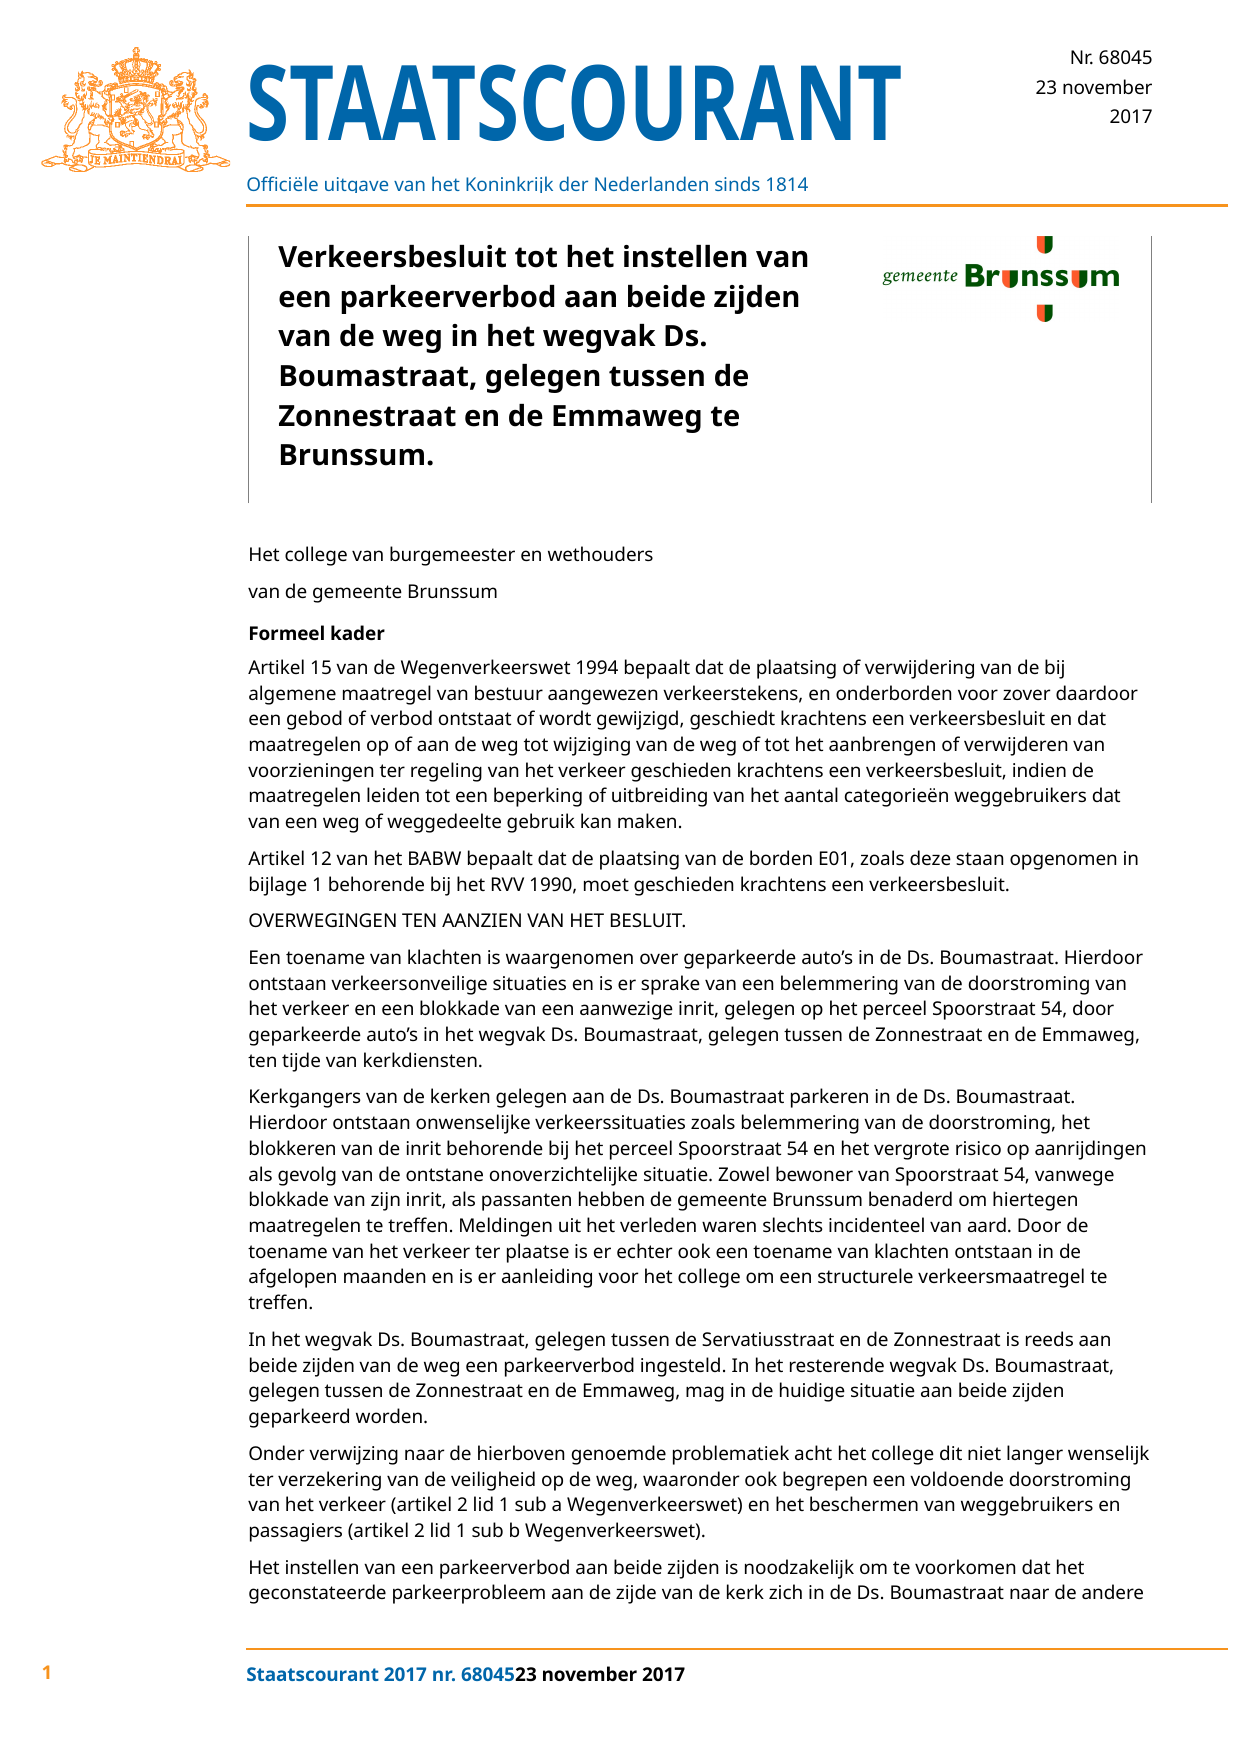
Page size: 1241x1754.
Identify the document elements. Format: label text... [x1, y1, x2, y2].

text Artikel 15 van de Wegenverkeerswet 1994 bepaalt dat de plaatsing of verwijdering van de bij algemene maatregel van bestuur aangewezen verkeerstekens, en onderborden voor zover daardoor een gebod of verbod ontstaat of wordt gewijzigd, geschiedt krachtens een verkeersbesluit en dat maatregelen op of aan de weg tot wijziging van de weg of tot het aanbrengen of verwijderen van voorzieningen ter regeling van het verkeer geschieden krachtens een verkeersbesluit, indien de maatregelen leiden tot een beperking of uitbreiding van het aantal categorieën weggebruikers dat van een weg of weggedeelte gebruik kan maken. [248, 654, 1152, 834]
text van de gemeente Brunssum [248, 578, 1152, 604]
table_header [850, 236, 1151, 503]
text Een toename van klachten is waargenomen over geparkeerde auto’s in de Ds. Boumastraat. Hierdoor ontstaan verkeersonveilige situaties en is er sprake van een belemmering van de doorstroming van het verkeer en een blokkade van een aanwezige inrit, gelegen op het perceel Spoorstraat 54, door geparkeerde auto’s in het wegvak Ds. Boumastraat, gelegen tussen de Zonnestraat en de Emmaweg, ten tijde van kerkdiensten. [248, 944, 1152, 1073]
text In het wegvak Ds. Boumastraat, gelegen tussen de Servatiusstraat en de Zonnestraat is reeds aan beide zijden van de weg een parkeerverbod ingesteld. In het resterende wegvak Ds. Boumastraat, gelegen tussen de Zonnestraat en de Emmaweg, mag in de huidige situatie aan beide zijden geparkeerd worden. [248, 1326, 1152, 1429]
table_header Verkeersbesluit tot het instellen van een parkeerverbod aan beide zijden van de weg in het wegvak Ds. Boumastraat, gelegen tussen de Zonnestraat en de Emmaweg te Brunssum. [249, 236, 850, 503]
text Artikel 12 van het BABW bepaalt dat de plaatsing van de borden E01, zoals deze staan opgenomen in bijlage 1 behorende bij het RVV 1990, moet geschieden krachtens een verkeersbesluit. [248, 845, 1152, 896]
text Kerkgangers van de kerken gelegen aan de Ds. Boumastraat parkeren in de Ds. Boumastraat. Hierdoor ontstaan onwenselijke verkeerssituaties zoals belemmering van de doorstroming, het blokkeren van de inrit behorende bij het perceel Spoorstraat 54 en het vergrote risico op aanrijdingen als gevolg van de ontstane onoverzichtelijke situatie. Zowel bewoner van Spoorstraat 54, vanwege blokkade van zijn inrit, als passanten hebben de gemeente Brunssum benaderd om hiertegen maatregelen te treffen. Meldingen uit het verleden waren slechts incidenteel van aard. Door de toename van het verkeer ter plaatse is er echter ook een toename van klachten ontstaan in de afgelopen maanden en is er aanleiding voor het college om een structurele verkeersmaatregel te treffen. [248, 1084, 1152, 1315]
picture [41, 47, 231, 172]
text Het instellen van een parkeerverbod aan beide zijden is noodzakelijk om te voorkomen dat het geconstateerde parkeerprobleem aan de zijde van de kerk zich in de Ds. Boumastraat naar de andere [248, 1554, 1152, 1605]
text OVERWEGINGEN TEN AANZIEN VAN HET BESLUIT. [248, 907, 1152, 933]
picture [882, 236, 1119, 322]
text Het college van burgemeester en wethouders [248, 541, 1152, 567]
text Formeel kader [248, 620, 1152, 646]
text Onder verwijzing naar de hierboven genoemde problematiek acht het college dit niet langer wenselijk ter verzekering van de veiligheid op de weg, waaronder ook begrepen een voldoende doorstroming van het verkeer (artikel 2 lid 1 sub a Wegenverkeerswet) en het beschermen van weggebruikers en passagiers (artikel 2 lid 1 sub b Wegenverkeerswet). [248, 1440, 1152, 1543]
